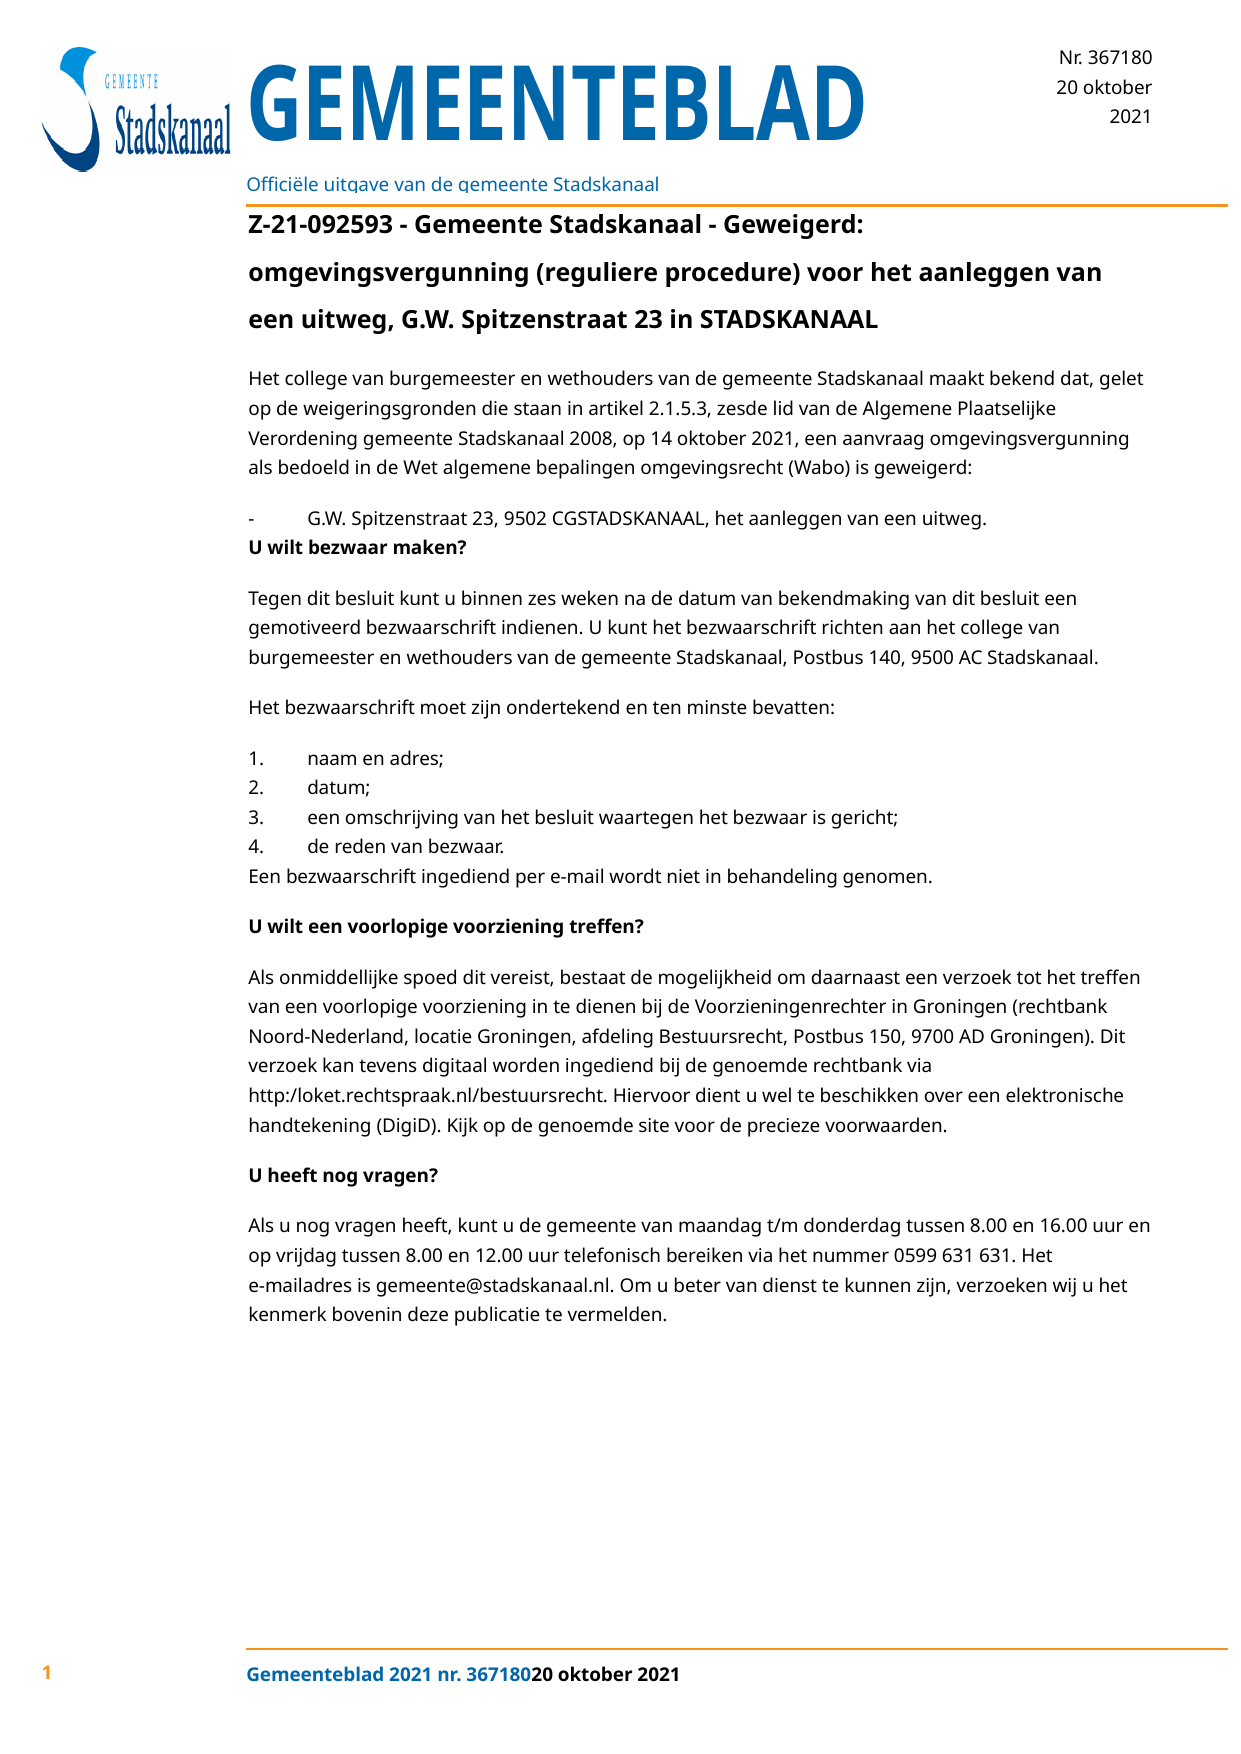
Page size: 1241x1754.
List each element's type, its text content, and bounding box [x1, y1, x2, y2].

text Het bezwaarschrift moet zijn ondertekend en ten minste bevatten: [248, 694, 1152, 720]
text Een bezwaarschrift ingediend per e-mail wordt niet in behandeling genomen. [248, 863, 1152, 889]
list een omschrijving van het besluit waartegen het bezwaar is gericht; [248, 804, 1152, 829]
text Tegen dit besluit kunt u binnen zes weken na de datum van bekendmaking van dit besluit een gemotiveerd bezwaarschrift indienen. U kunt het bezwaarschrift richten aan het college van burgemeester en wethouders van de gemeente Stadskanaal, Postbus 140, 9500 AC Stadskanaal. [248, 585, 1152, 669]
list G.W. Spitzenstraat 23, 9502 CGSTADSKANAAL, het aanleggen van een uitweg. [248, 505, 1152, 530]
text Als onmiddellijke spoed dit vereist, bestaat de mogelijkheid om daarnaast een verzoek tot het treffen van een voorlopige voorziening in te dienen bij de Voorzieningenrechter in Groningen (rechtbank Noord-Nederland, locatie Groningen, afdeling Bestuursrecht, Postbus 150, 9700 AD Groningen). Dit verzoek kan tevens digitaal worden ingediend bij de genoemde rechtbank via http:/loket.rechtspraak.nl/bestuursrecht. Hiervoor dient u wel te beschikken over een elektronische handtekening (DigiD). Kijk op de genoemde site voor de precieze voorwaarden. [248, 964, 1152, 1137]
text Het college van burgemeester en wethouders van de gemeente Stadskanaal maakt bekend dat, gelet op de weigeringsgronden die staan in artikel 2.1.5.3, zesde lid van de Algemene Plaatselijke Verordening gemeente Stadskanaal 2008, op 14 oktober 2021, een aanvraag omgevingsvergunning als bedoeld in de Wet algemene bepalingen omgevingsrecht (Wabo) is geweigerd: [248, 366, 1152, 480]
list naam en adres; [248, 745, 1152, 770]
text U heeft nog vragen? [248, 1162, 1152, 1188]
list datum; [248, 774, 1152, 800]
text Z-21-092593 - Gemeente Stadskanaal - Geweigerd: omgevingsvergunning (reguliere procedure) voor het aanleggen van een uitweg, G.W. Spitzenstraat 23 in STADSKANAAL [248, 207, 1152, 336]
text U wilt een voorlopige voorziening treffen? [248, 913, 1152, 939]
text Als u nog vragen heeft, kunt u de gemeente van maandag t/m donderdag tussen 8.00 en 16.00 uur en op vrijdag tussen 8.00 en 12.00 uur telefonisch bereiken via het nummer 0599 631 631. Het e‑mailadres is gemeente@stadskanaal.nl. Om u beter van dienst te kunnen zijn, verzoeken wij u het kenmerk bovenin deze publicatie te vermelden. [248, 1213, 1152, 1327]
list de reden van bezwaar. [248, 833, 1152, 859]
text U wilt bezwaar maken? [248, 534, 1152, 560]
picture [41, 47, 231, 172]
